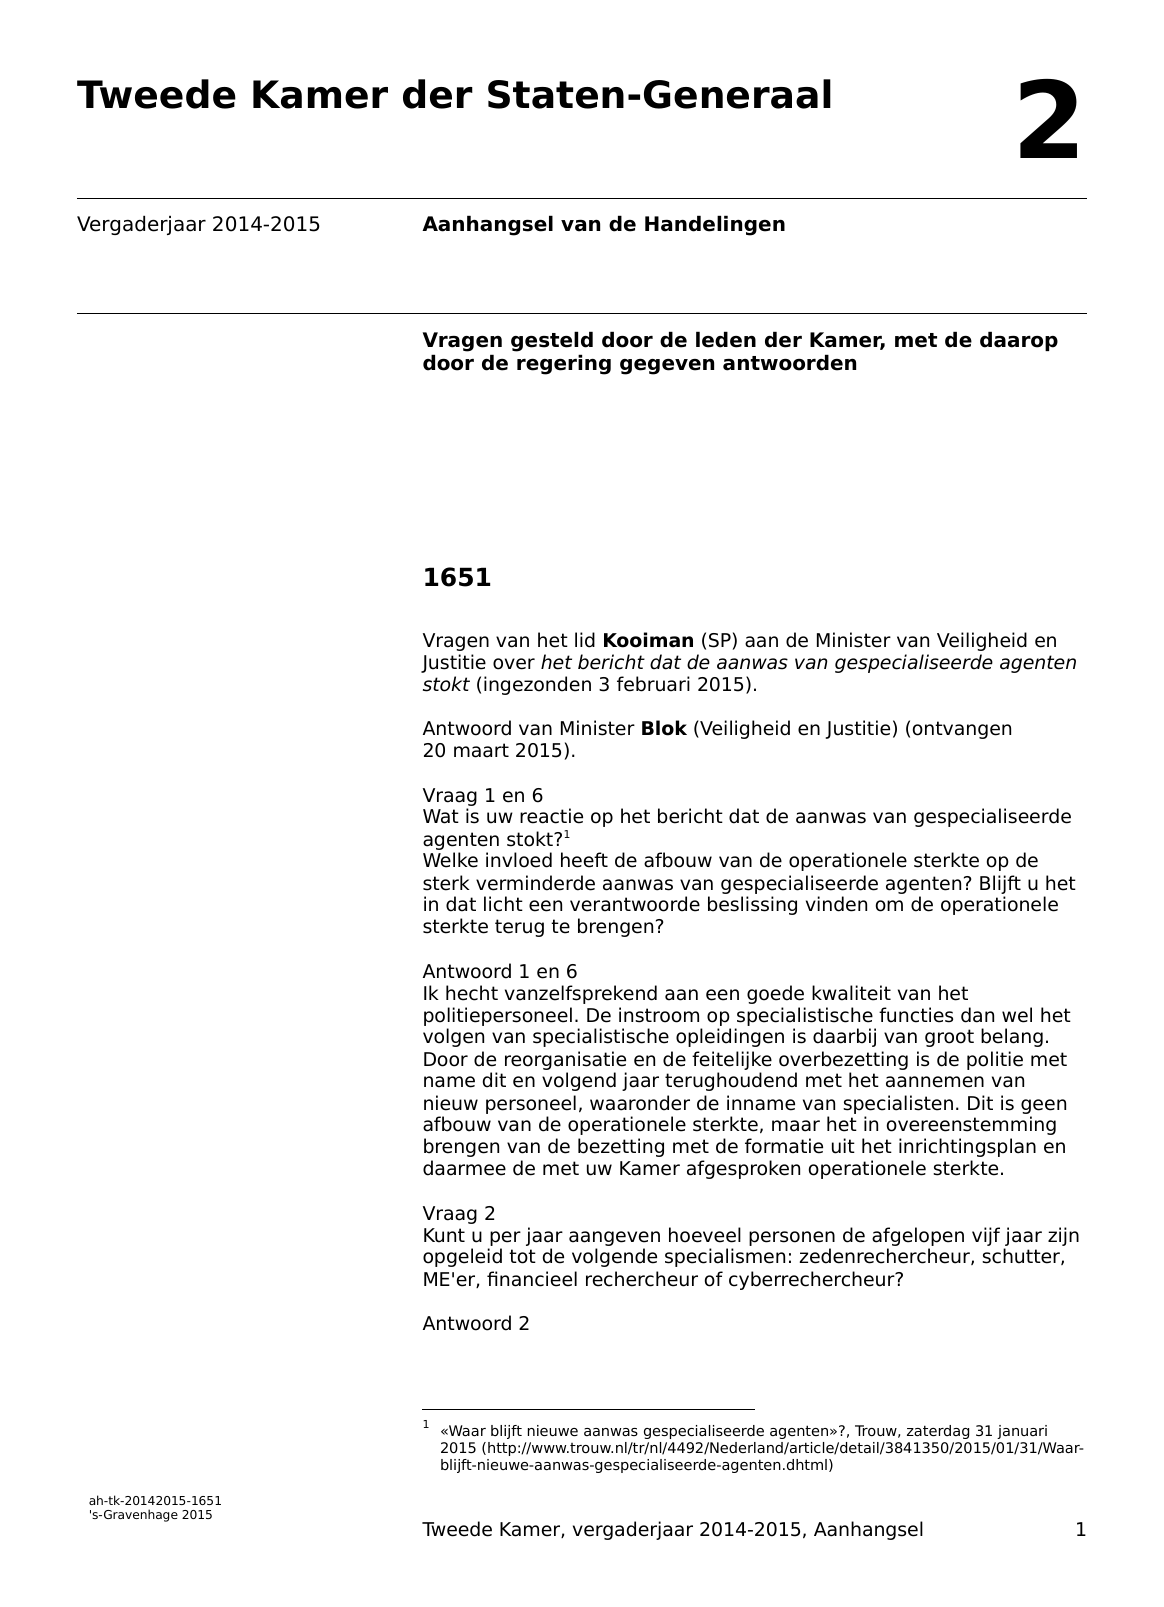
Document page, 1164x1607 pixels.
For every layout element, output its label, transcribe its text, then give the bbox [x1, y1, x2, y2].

text 1651 [422, 563, 1087, 592]
text Antwoord van Minister Blok (Veiligheid en Justitie) (ontvangen 20 maart 2015). [422, 718, 1087, 762]
text Kunt u per jaar aangeven hoeveel personen de afgelopen vijf jaar zijn opgeleid tot de volgende specialismen: zedenrechercheur, schutter, ME'er, financieel rechercheur of cyberrechercheur? [422, 1224, 1087, 1290]
text ah-tk-20142015-1651 [88, 1494, 323, 1508]
table_cell Aanhangsel van de Handelingen [422, 199, 1087, 313]
text «Waar blijft nieuwe aanwas gespecialiseerde agenten»?, Trouw, zaterdag 31 januari 2015 (http://www.trouw.nl/tr/nl/4492/Nederland/article/detail/3841350/2015/01/31/Waar-blijft-nieuwe-aanwas-gespecialiseerde-agenten.dhtml) [422, 1418, 1087, 1474]
table_header Tweede Kamer der Staten-Generaal [77, 59, 886, 198]
text Vragen van het lid Kooiman (SP) aan de Minister van Veiligheid en Justitie over het bericht dat de aanwas van gespecialiseerde agenten stokt (ingezonden 3 februari 2015). [422, 630, 1087, 696]
table_cell Vergaderjaar 2014-2015 [77, 199, 422, 313]
table_cell Vragen gesteld door de leden der Kamer, met de daarop door de regering gegeven antwoorden [422, 314, 1087, 375]
table_cell [77, 314, 422, 375]
text Antwoord 2 [422, 1313, 1087, 1334]
text Wat is uw reactie op het bericht dat de aanwas van gespecialiseerde agenten stokt? [422, 806, 1087, 850]
text 's-Gravenhage 2015 [88, 1508, 323, 1522]
text Welke invloed heeft de afbouw van de operationele sterkte op de sterk verminderde aanwas van gespecialiseerde agenten? Blijft u het in dat licht een verantwoorde beslissing vinden om de operationele sterkte terug te brengen? [422, 850, 1087, 938]
text Vraag 2 [422, 1202, 1087, 1224]
table_header 2 [886, 59, 1087, 198]
text Antwoord 1 en 6 [422, 961, 1087, 982]
text Vraag 1 en 6 [422, 784, 1087, 806]
text Ik hecht vanzelfsprekend aan een goede kwaliteit van het politiepersoneel. De instroom op specialistische functies dan wel het volgen van specialistische opleidingen is daarbij van groot belang. Door de reorganisatie en de feitelijke overbezetting is de politie met name dit en volgend jaar terughoudend met het aannemen van nieuw personeel, waaronder de inname van specialisten. Dit is geen afbouw van de operationele sterkte, maar het in overeenstemming brengen van de bezetting met de formatie uit het inrichtingsplan en daarmee de met uw Kamer afgesproken operationele sterkte. [422, 982, 1087, 1180]
